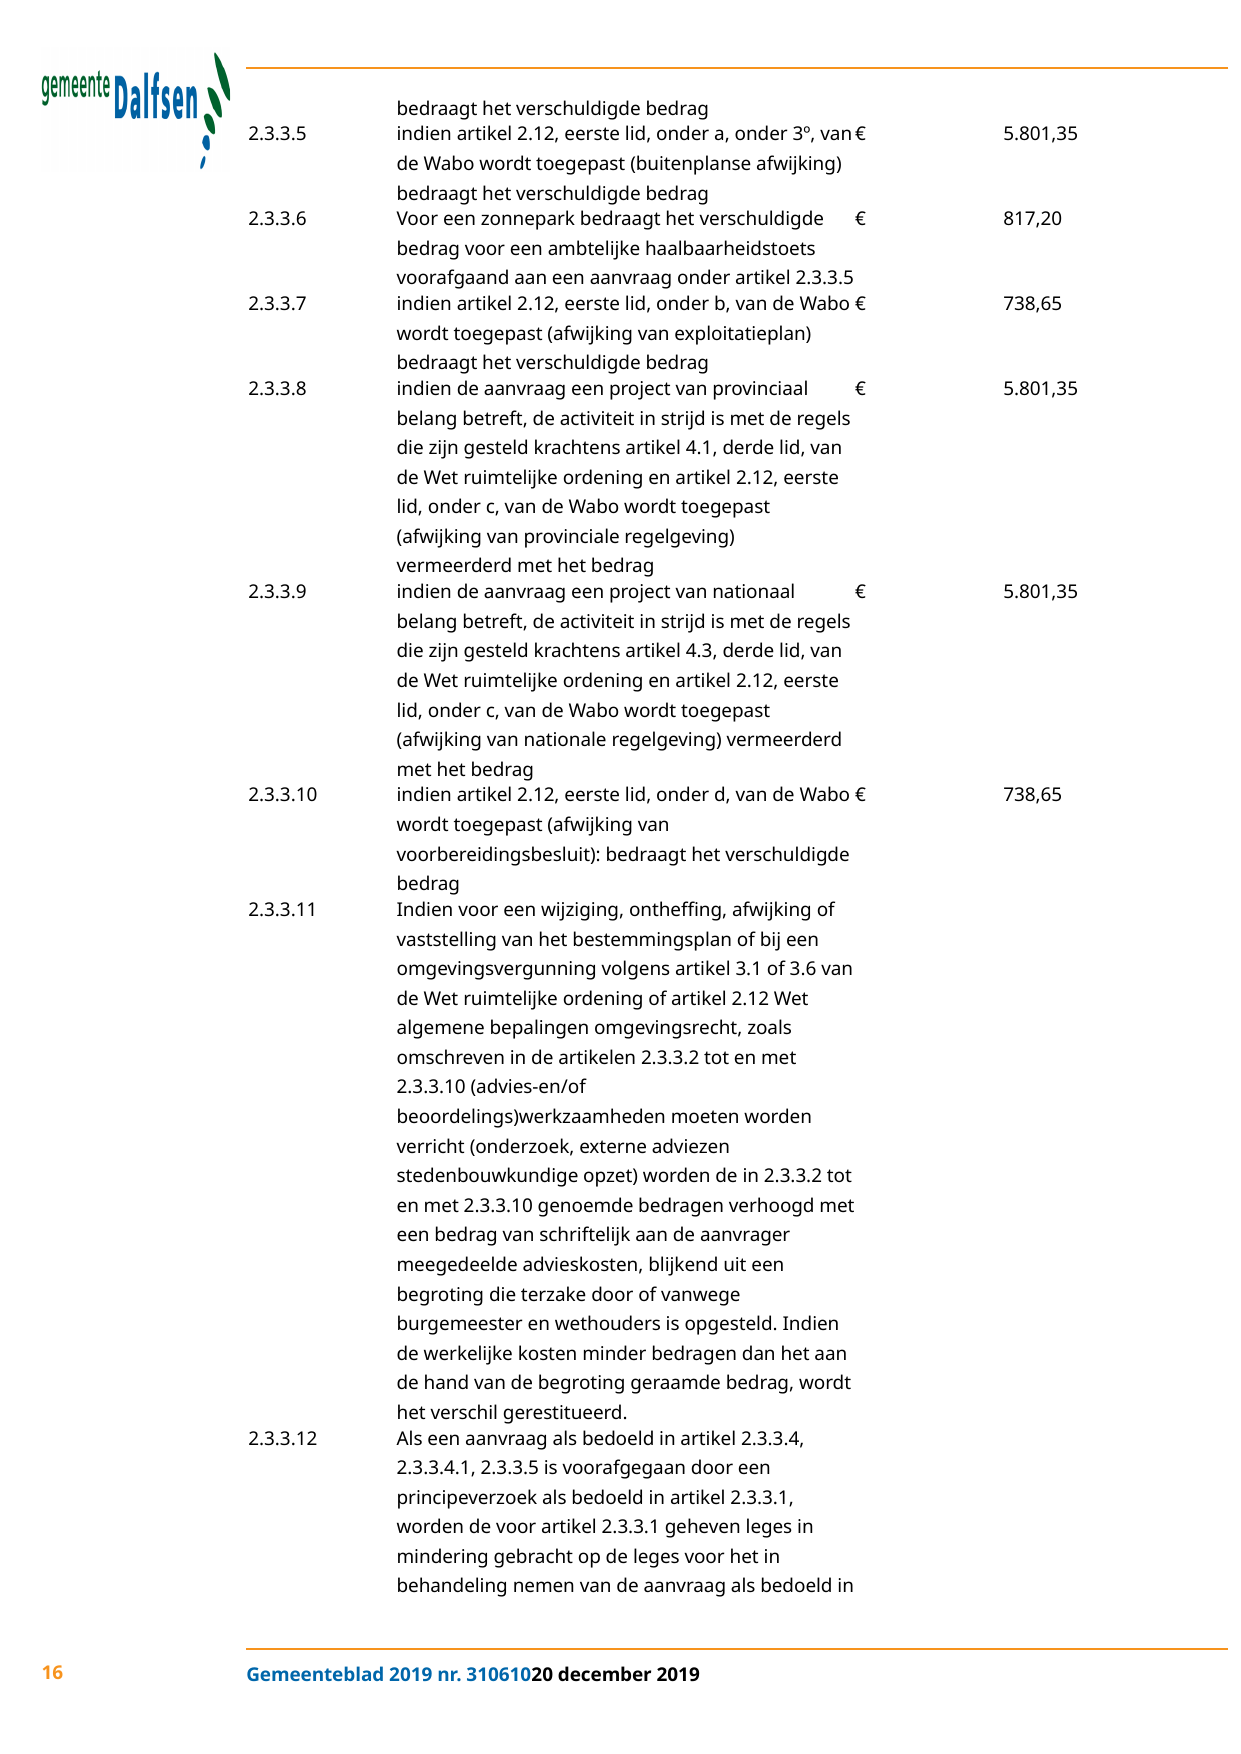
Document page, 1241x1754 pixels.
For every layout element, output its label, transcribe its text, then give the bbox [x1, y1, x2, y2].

table_cell 2.3.3.11 [248, 896, 396, 1425]
table_cell 2.3.3.5 [248, 121, 396, 205]
table_cell indien artikel 2.12, eerste lid, onder d, van de Wabo wordt toegepast (afwijking van voorbereidingsbesluit): bedraagt het verschuldigde bedrag [396, 782, 855, 896]
table_cell 2.3.3.10 [248, 782, 396, 896]
table_cell [855, 1425, 1003, 1598]
table_cell Als een aanvraag als bedoeld in artikel 2.3.3.4, 2.3.3.4.1, 2.3.3.5 is voorafgegaan door een principeverzoek als bedoeld in artikel 2.3.3.1, worden de voor artikel 2.3.3.1 geheven leges in mindering gebracht op de leges voor het in behandeling nemen van de aanvraag als bedoeld in [396, 1425, 855, 1598]
table_cell 2.3.3.8 [248, 375, 396, 578]
table_cell [855, 95, 1003, 121]
table_cell Indien voor een wijziging, ontheffing, afwijking of vaststelling van het bestemmingsplan of bij een omgevingsvergunning volgens artikel 3.1 of 3.6 van de Wet ruimtelijke ordening of artikel 2.12 Wet algemene bepalingen omgevingsrecht, zoals omschreven in de artikelen 2.3.3.2 tot en met 2.3.3.10 (advies-en/of beoordelings)werkzaamheden moeten worden verricht (onderzoek, externe adviezen stedenbouwkundige opzet) worden de in 2.3.3.2 tot en met 2.3.3.10 genoemde bedragen verhoogd met een bedrag van schriftelijk aan de aanvrager meegedeelde advieskosten, blijkend uit een begroting die terzake door of vanwege burgemeester en wethouders is opgesteld. Indien de werkelijke kosten minder bedragen dan het aan de hand van de begroting geraamde bedrag, wordt het verschil gerestitueerd. [396, 896, 855, 1425]
table_cell Voor een zonnepark bedraagt het verschuldigde bedrag voor een ambtelijke haalbaarheidstoets voorafgaand aan een aanvraag onder artikel 2.3.3.5 [396, 205, 855, 290]
table_cell indien artikel 2.12, eerste lid, onder a, onder 3º, van de Wabo wordt toegepast (buitenplanse afwijking) bedraagt het verschuldigde bedrag [396, 121, 855, 205]
table_cell bedraagt het verschuldigde bedrag [396, 95, 855, 121]
table_cell € [855, 205, 1003, 290]
table_cell 738,65 [1003, 290, 1152, 375]
table_cell 2.3.3.6 [248, 205, 396, 290]
table_cell [1003, 1425, 1152, 1598]
table_cell 5.801,35 [1003, 375, 1152, 578]
table_cell € [855, 782, 1003, 896]
table_cell 5.801,35 [1003, 579, 1152, 782]
table_cell 2.3.3.7 [248, 290, 396, 375]
table_cell indien de aanvraag een project van provinciaal belang betreft, de activiteit in strijd is met de regels die zijn gesteld krachtens artikel 4.1, derde lid, van de Wet ruimtelijke ordening en artikel 2.12, eerste lid, onder c, van de Wabo wordt toegepast (afwijking van provinciale regelgeving) vermeerderd met het bedrag [396, 375, 855, 578]
table_cell € [855, 121, 1003, 205]
table_cell 2.3.3.12 [248, 1425, 396, 1598]
table_cell € [855, 579, 1003, 782]
table_cell 5.801,35 [1003, 121, 1152, 205]
table_cell 2.3.3.9 [248, 579, 396, 782]
table_cell 817,20 [1003, 205, 1152, 290]
table_cell [1003, 896, 1152, 1425]
table_cell € [855, 375, 1003, 578]
table_cell [248, 95, 396, 121]
table_cell indien artikel 2.12, eerste lid, onder b, van de Wabo wordt toegepast (afwijking van exploitatieplan) bedraagt het verschuldigde bedrag [396, 290, 855, 375]
table_cell indien de aanvraag een project van nationaal belang betreft, de activiteit in strijd is met de regels die zijn gesteld krachtens artikel 4.3, derde lid, van de Wet ruimtelijke ordening en artikel 2.12, eerste lid, onder c, van de Wabo wordt toegepast (afwijking van nationale regelgeving) vermeerderd met het bedrag [396, 579, 855, 782]
picture [41, 47, 231, 172]
table_cell 738,65 [1003, 782, 1152, 896]
table_cell € [855, 290, 1003, 375]
table_cell [855, 896, 1003, 1425]
table_cell [1003, 95, 1152, 121]
